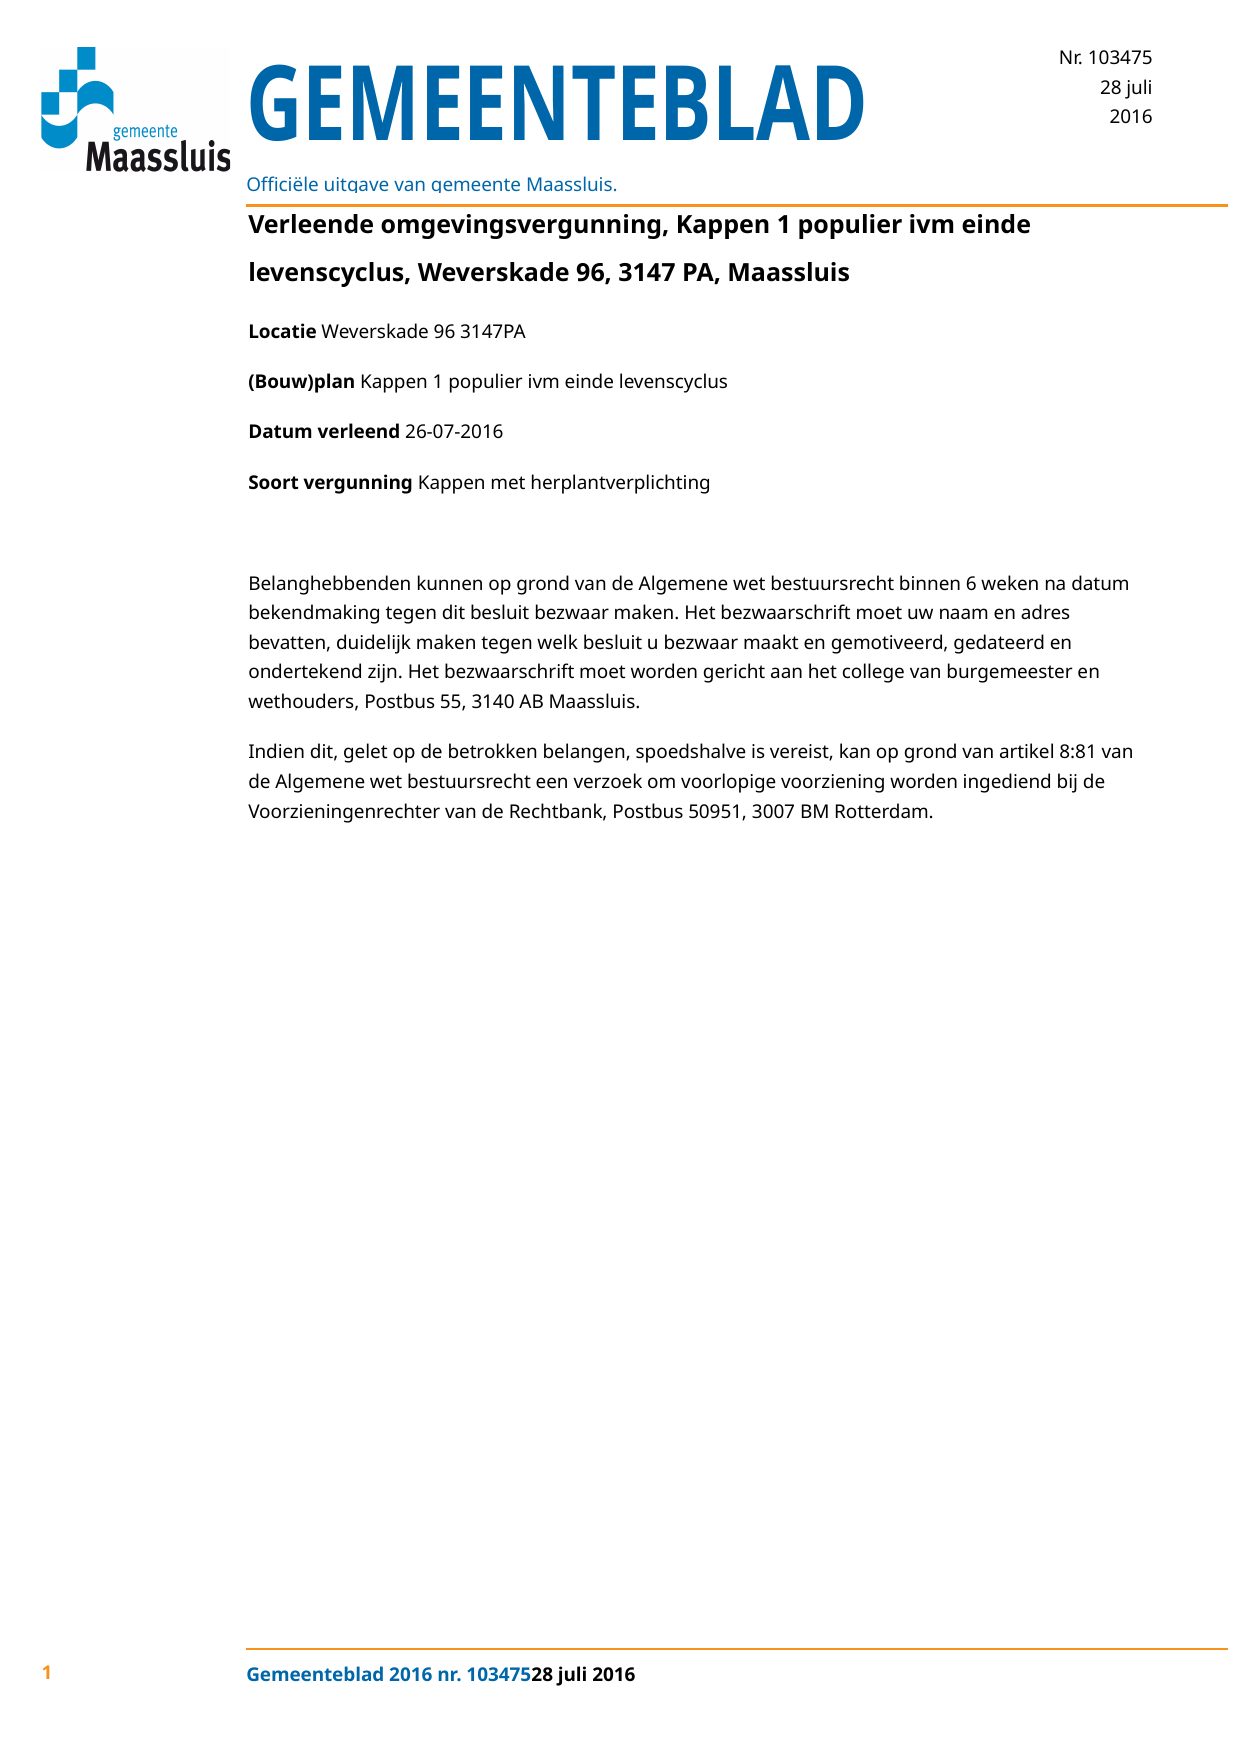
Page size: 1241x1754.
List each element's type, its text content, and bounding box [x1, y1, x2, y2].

picture [41, 47, 77, 92]
text Datum verleend 26-07-2016 [248, 419, 1152, 444]
text (Bouw)plan Kappen 1 populier ivm einde levenscyclus [248, 368, 1152, 394]
picture [41, 47, 231, 172]
text Belanghebbenden kunnen op grond van de Algemene wet bestuursrecht binnen 6 weken na datum bekendmaking tegen dit besluit bezwaar maken. Het bezwaarschrift moet uw naam en adres bevatten, duidelijk maken tegen welk besluit u bezwaar maakt en gemotiveerd, gedateerd en ondertekend zijn. Het bezwaarschrift moet worden gericht aan het college van burgemeester en wethouders, Postbus 55, 3140 AB Maassluis. [248, 570, 1152, 714]
text Indien dit, gelet op de betrokken belangen, spoedshalve is vereist, kan op grond van artikel 8:81 van de Algemene wet bestuursrecht een verzoek om voorlopige voorziening worden ingediend bij de Voorzieningenrechter van de Rechtbank, Postbus 50951, 3007 BM Rotterdam. [248, 739, 1152, 824]
text Locatie Weverskade 96 3147PA [248, 318, 1152, 344]
text Soort vergunning Kappen met herplantverplichting [248, 469, 1152, 495]
text Verleende omgevingsvergunning, Kappen 1 populier ivm einde levenscyclus, Weverskade 96, 3147 PA, Maassluis [248, 207, 1152, 288]
